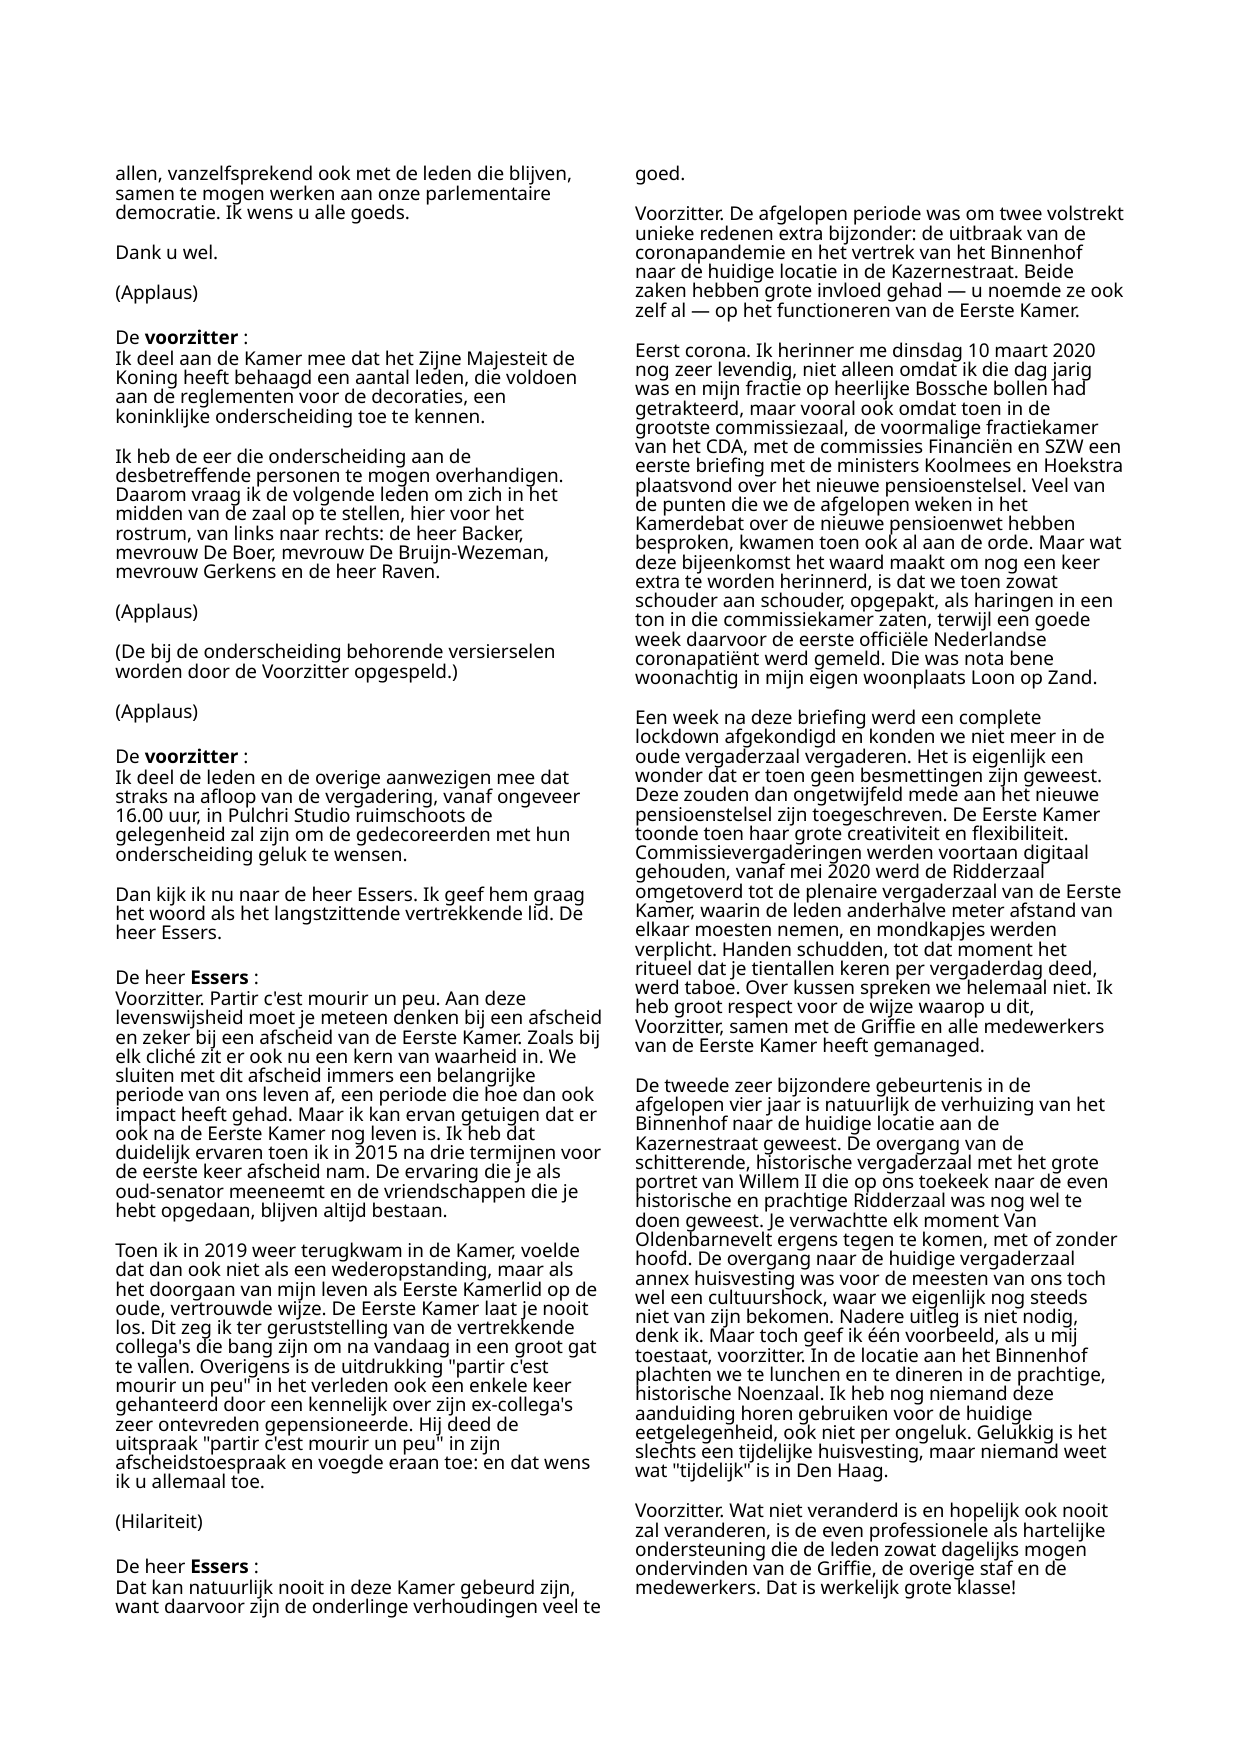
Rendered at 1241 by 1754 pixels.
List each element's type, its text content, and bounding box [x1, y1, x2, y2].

text allen, vanzelfsprekend ook met de leden die blijven, samen te mogen werken aan onze parlementaire democratie. Ik wens u alle goeds. [115, 165, 605, 223]
text Voorzitter. Wat niet veranderd is en hopelijk ook nooit zal veranderen, is de even professionele als hartelijke ondersteuning die de leden zowat dagelijks mogen ondervinden van de Griffie, de overige staf en de medewerkers. Dat is werkelijk grote klasse! [635, 1502, 1125, 1599]
text Een week na deze briefing werd een complete lockdown afgekondigd en konden we niet meer in de oude vergaderzaal vergaderen. Het is eigenlijk een wonder dat er toen geen besmettingen zijn geweest. Deze zouden dan ongetwijfeld mede aan het nieuwe pensioenstelsel zijn toegeschreven. De Eerste Kamer toonde toen haar grote creativiteit en flexibiliteit. Commissievergaderingen werden voortaan digitaal gehouden, vanaf mei 2020 werd de Ridderzaal omgetoverd tot de plenaire vergaderzaal van de Eerste Kamer, waarin de leden anderhalve meter afstand van elkaar moesten nemen, en mondkapjes werden verplicht. Handen schudden, tot dat moment het ritueel dat je tientallen keren per vergaderdag deed, werd taboe. Over kussen spreken we helemaal niet. Ik heb groot respect voor de wijze waarop u dit, Voorzitter, samen met de Griffie en alle medewerkers van de Eerste Kamer heeft gemanaged. [635, 709, 1125, 1056]
text Dan kijk ik nu naar de heer Essers. Ik geef hem graag het woord als het langstzittende vertrekkende lid. De heer Essers. [115, 886, 605, 943]
text Ik deel de leden en de overige aanwezigen mee dat straks na afloop van de vergadering, vanaf ongeveer 16.00 uur, in Pulchri Studio ruimschoots de gelegenheid zal zijn om de gedecoreerden met hun onderscheiding geluk te wensen. [115, 769, 605, 865]
text De voorzitter : [115, 743, 605, 769]
text (Applaus) [115, 703, 605, 722]
text goed. [635, 165, 1125, 184]
text Voorzitter. De afgelopen periode was om twee volstrekt unieke redenen extra bijzonder: de uitbraak van de coronapandemie en het vertrek van het Binnenhof naar de huidige locatie in de Kazernestraat. Beide zaken hebben grote invloed gehad — u noemde ze ook zelf al — op het functioneren van de Eerste Kamer. [635, 205, 1125, 321]
text Eerst corona. Ik herinner me dinsdag 10 maart 2020 nog zeer levendig, niet alleen omdat ik die dag jarig was en mijn fractie op heerlijke Bossche bollen had getrakteerd, maar vooral ook omdat toen in de grootste commissiezaal, de voormalige fractiekamer van het CDA, met de commissies Financiën en SZW een eerste briefing met de ministers Koolmees en Hoekstra plaatsvond over het nieuwe pensioenstelsel. Veel van de punten die we de afgelopen weken in het Kamerdebat over de nieuwe pensioenwet hebben besproken, kwamen toen ook al aan de orde. Maar wat deze bijeenkomst het waard maakt om nog een keer extra te worden herinnerd, is dat we toen zowat schouder aan schouder, opgepakt, als haringen in een ton in die commissiekamer zaten, terwijl een goede week daarvoor de eerste officiële Nederlandse coronapatiënt werd gemeld. Die was nota bene woonachtig in mijn eigen woonplaats Loon op Zand. [635, 342, 1125, 688]
text De heer Essers : [115, 964, 605, 990]
text (De bij de onderscheiding behorende versierselen worden door de Voorzitter opgespeld.) [115, 643, 605, 682]
text De voorzitter : [115, 324, 605, 350]
text Voorzitter. Partir c'est mourir un peu. Aan deze levenswijsheid moet je meteen denken bij een afscheid en zeker bij een afscheid van de Eerste Kamer. Zoals bij elk cliché zit er ook nu een kern van waarheid in. We sluiten met dit afscheid immers een belangrijke periode van ons leven af, een periode die hoe dan ook impact heeft gehad. Maar ik kan ervan getuigen dat er ook na de Eerste Kamer nog leven is. Ik heb dat duidelijk ervaren toen ik in 2015 na drie termijnen voor de eerste keer afscheid nam. De ervaring die je als oud-senator meeneemt en de vriendschappen die je hebt opgedaan, blijven altijd bestaan. [115, 990, 605, 1221]
text Toen ik in 2019 weer terugkwam in de Kamer, voelde dat dan ook niet als een wederopstanding, maar als het doorgaan van mijn leven als Eerste Kamerlid op de oude, vertrouwde wijze. De Eerste Kamer laat je nooit los. Dit zeg ik ter geruststelling van de vertrekkende collega's die bang zijn om na vandaag in een groot gat te vallen. Overigens is de uitdrukking "partir c'est mourir un peu" in het verleden ook een enkele keer gehanteerd door een kennelijk over zijn ex-collega's zeer ontevreden gepensioneerde. Hij deed de uitspraak "partir c'est mourir un peu" in zijn afscheidstoespraak en voegde eraan toe: en dat wens ik u allemaal toe. [115, 1242, 605, 1493]
text Ik deel aan de Kamer mee dat het Zijne Majesteit de Koning heeft behaagd een aantal leden, die voldoen aan de reglementen voor de decoraties, een koninklijke onderscheiding toe te kennen. [115, 350, 605, 427]
text De tweede zeer bijzondere gebeurtenis in de afgelopen vier jaar is natuurlijk de verhuizing van het Binnenhof naar de huidige locatie aan de Kazernestraat geweest. De overgang van de schitterende, historische vergaderzaal met het grote portret van Willem II die op ons toekeek naar de even historische en prachtige Ridderzaal was nog wel te doen geweest. Je verwachtte elk moment Van Oldenbarnevelt ergens tegen te komen, met of zonder hoofd. De overgang naar de huidige vergaderzaal annex huisvesting was voor de meesten van ons toch wel een cultuurshock, waar we eigenlijk nog steeds niet van zijn bekomen. Nadere uitleg is niet nodig, denk ik. Maar toch geef ik één voorbeeld, als u mij toestaat, voorzitter. In de locatie aan het Binnenhof plachten we te lunchen en te dineren in de prachtige, historische Noenzaal. Ik heb nog niemand deze aanduiding horen gebruiken voor de huidige eetgelegenheid, ook niet per ongeluk. Gelukkig is het slechts een tijdelijke huisvesting, maar niemand weet wat "tijdelijk" is in Den Haag. [635, 1077, 1125, 1482]
text Dat kan natuurlijk nooit in deze Kamer gebeurd zijn, want daarvoor zijn de onderlinge verhoudingen veel te [115, 1579, 605, 1618]
text De heer Essers : [115, 1553, 605, 1579]
text (Hilariteit) [115, 1513, 605, 1533]
text (Applaus) [115, 603, 605, 623]
text Ik heb de eer die onderscheiding aan de desbetreffende personen te mogen overhandigen. Daarom vraag ik de volgende leden om zich in het midden van de zaal op te stellen, hier voor het rostrum, van links naar rechts: de heer Backer, mevrouw De Boer, mevrouw De Bruijn-Wezeman, mevrouw Gerkens en de heer Raven. [115, 448, 605, 582]
text (Applaus) [115, 284, 605, 303]
text Dank u wel. [115, 244, 605, 263]
